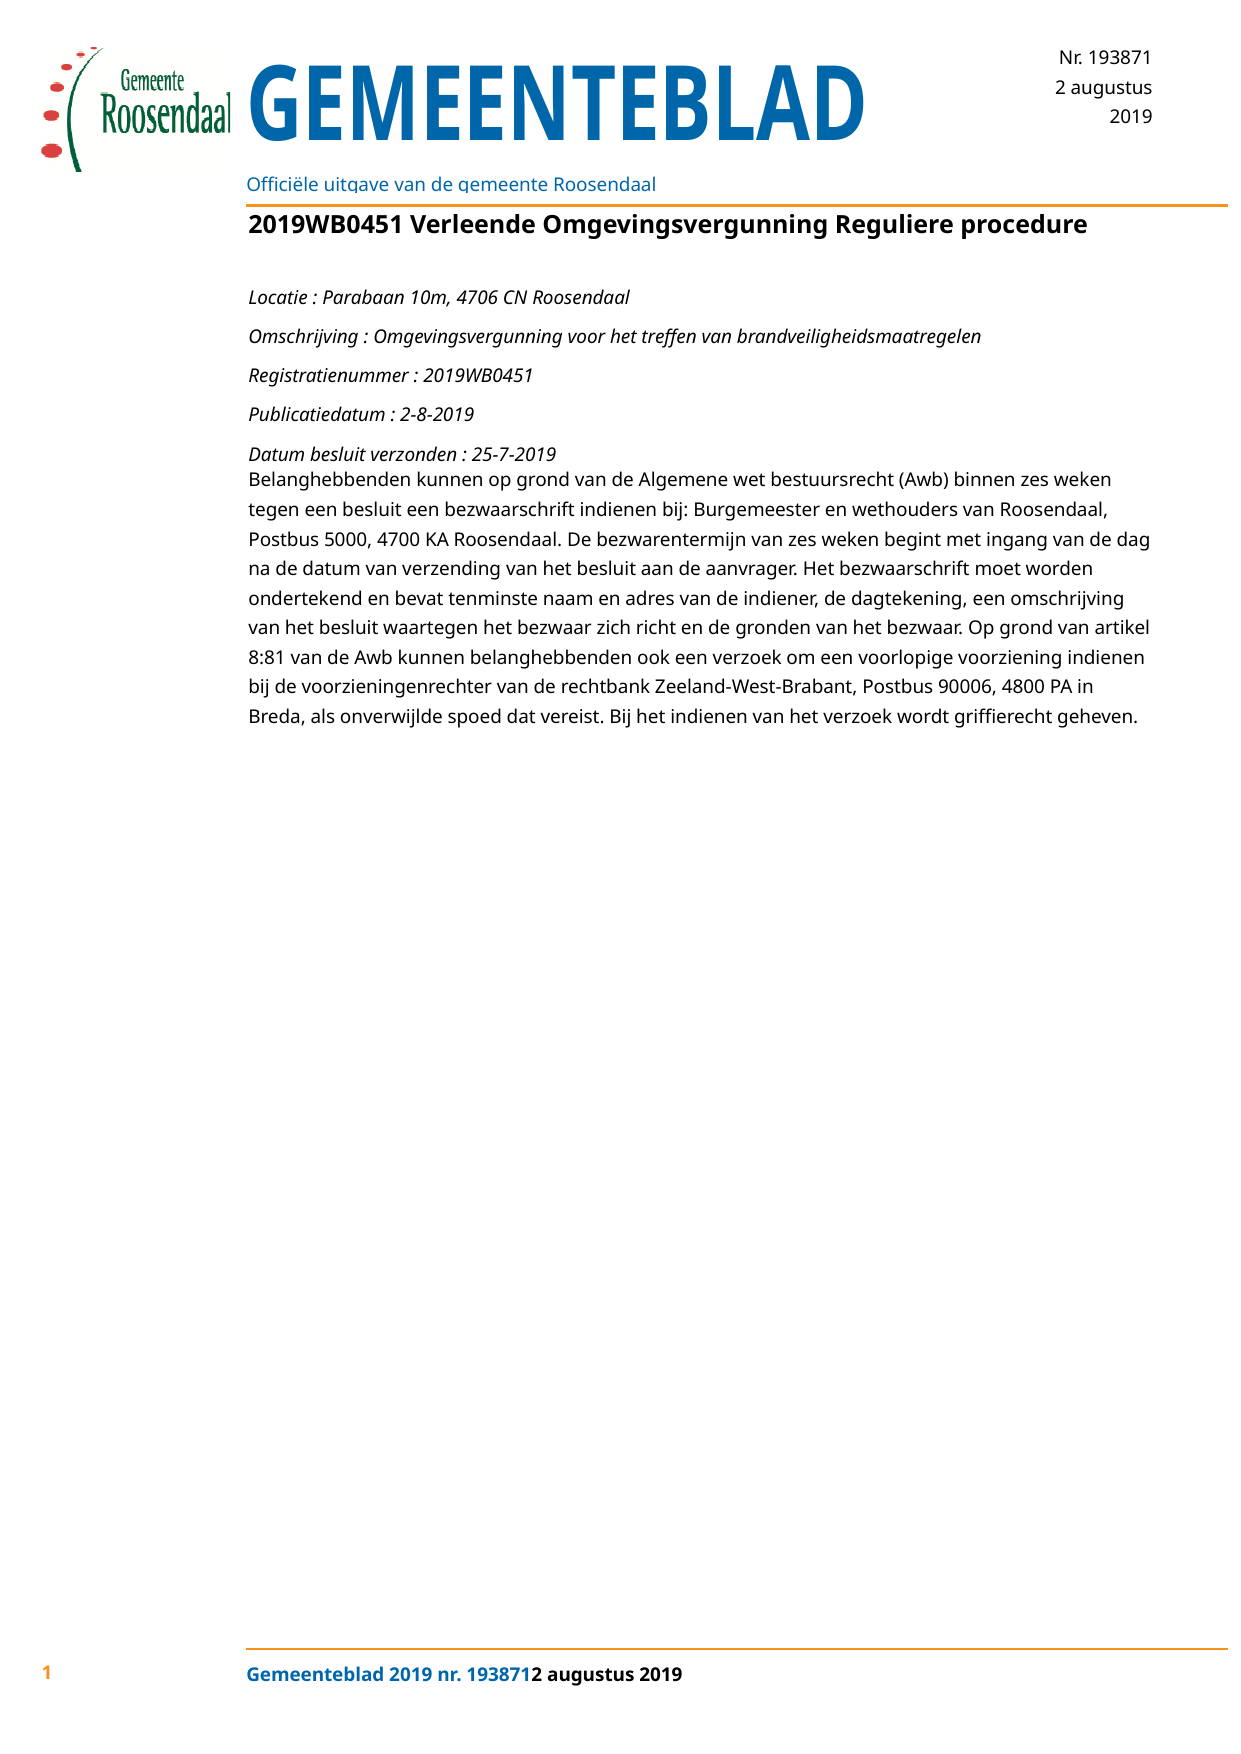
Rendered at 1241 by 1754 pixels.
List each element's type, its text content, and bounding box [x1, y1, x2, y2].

text Belanghebbenden kunnen op grond van de Algemene wet bestuursrecht (Awb) binnen zes weken tegen een besluit een bezwaarschrift indienen bij: Burgemeester en wethouders van Roosendaal, Postbus 5000, 4700 KA Roosendaal. De bezwarentermijn van zes weken begint met ingang van de dag na de datum van verzending van het besluit aan de aanvrager. Het bezwaarschrift moet worden ondertekend en bevat tenminste naam en adres van de indiener, de dagtekening, een omschrijving van het besluit waartegen het bezwaar zich richt en de gronden van het bezwaar. Op grond van artikel 8:81 van de Awb kunnen belanghebbenden ook een verzoek om een voorlopige voorziening indienen bij de voorzieningenrechter van de rechtbank Zeeland-West-Brabant, Postbus 90006, 4800 PA in Breda, als onverwijlde spoed dat vereist. Bij het indienen van het verzoek wordt griffierecht geheven. [248, 467, 1152, 729]
picture [41, 47, 231, 172]
text Omschrijving : Omgevingsvergunning voor het treffen van brandveiligheidsmaatregelen [248, 323, 1152, 349]
text Locatie : Parabaan 10m, 4706 CN Roosendaal [248, 284, 1152, 309]
text Registratienummer : 2019WB0451 [248, 362, 1152, 388]
text 2019WB0451 Verleende Omgevingsvergunning Reguliere procedure [248, 207, 1152, 241]
text Publicatiedatum : 2-8-2019 [248, 402, 1152, 427]
text Datum besluit verzonden : 25-7-2019 [248, 441, 1152, 467]
